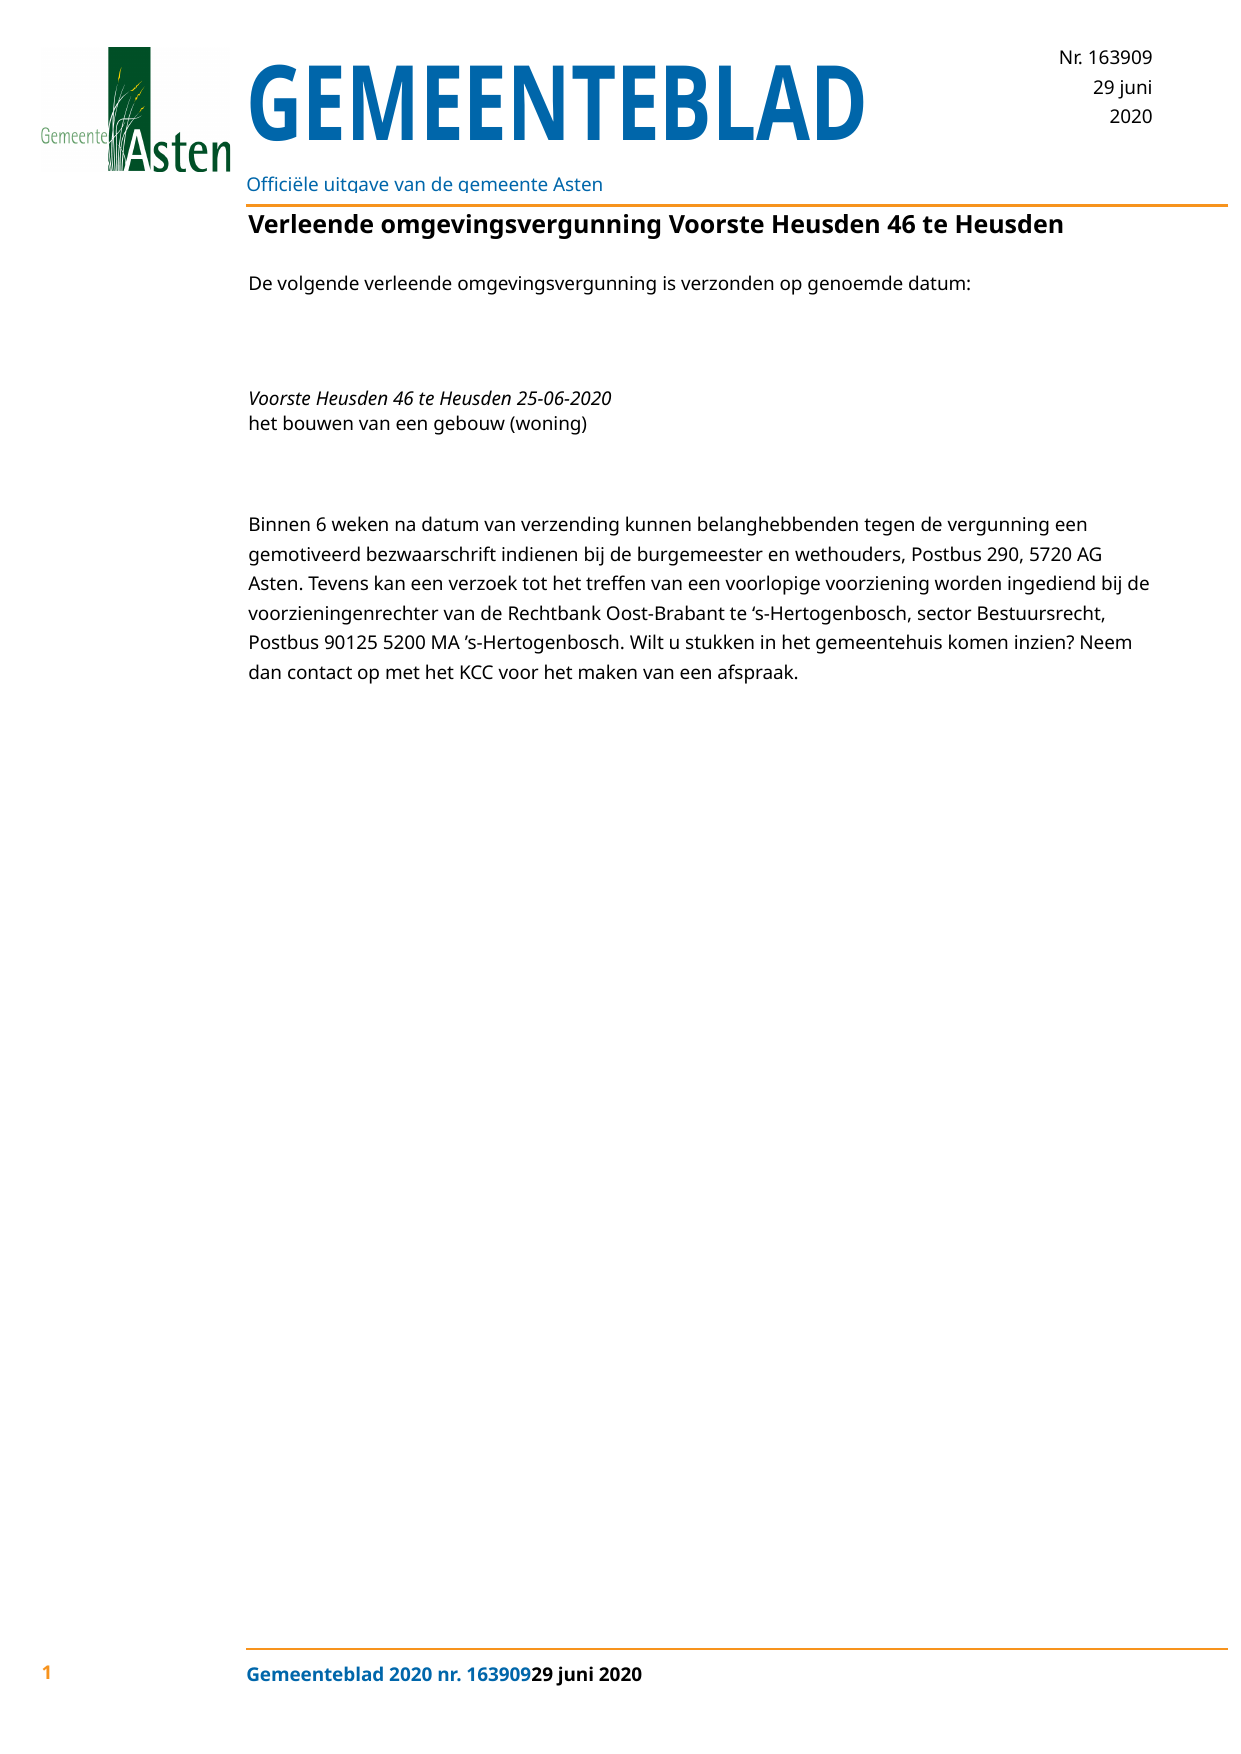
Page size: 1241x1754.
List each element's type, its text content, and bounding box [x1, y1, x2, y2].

text De volgende verleende omgevingsvergunning is verzonden op genoemde datum: [248, 270, 1152, 296]
text het bouwen van een gebouw (woning) [248, 410, 1152, 436]
text Verleende omgevingsvergunning Voorste Heusden 46 te Heusden [248, 207, 1152, 241]
picture [41, 47, 231, 172]
text Voorste Heusden 46 te Heusden 25-06-2020 [248, 385, 1152, 410]
text Binnen 6 weken na datum van verzending kunnen belanghebbenden tegen de vergunning een gemotiveerd bezwaarschrift indienen bij de burgemeester en wethouders, Postbus 290, 5720 AG Asten. Tevens kan een verzoek tot het treffen van een voorlopige voorziening worden ingediend bij de voorzieningenrechter van de Rechtbank Oost-Brabant te ‘s-Hertogenbosch, sector Bestuursrecht, Postbus 90125 5200 MA ’s-Hertogenbosch. Wilt u stukken in het gemeentehuis komen inzien? Neem dan contact op met het KCC voor het maken van een afspraak. [248, 511, 1152, 685]
